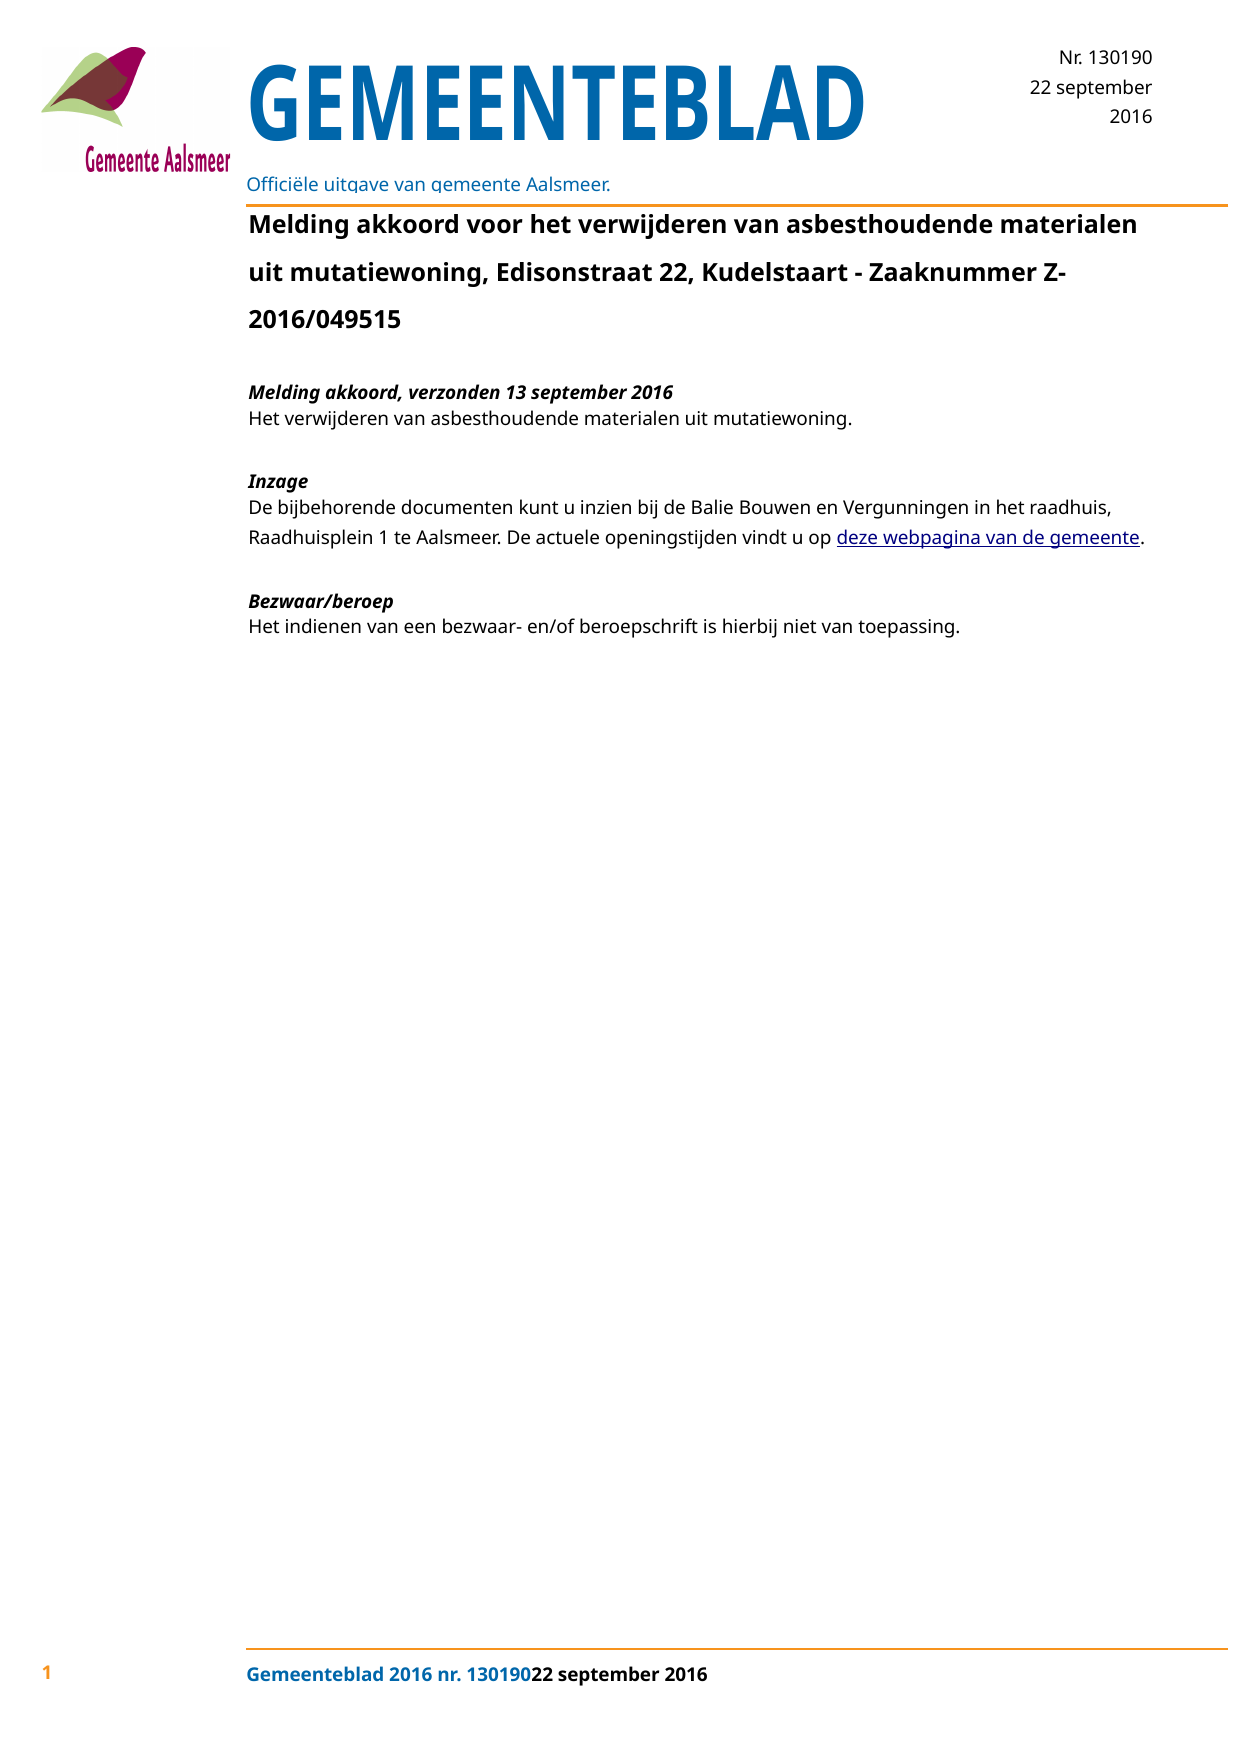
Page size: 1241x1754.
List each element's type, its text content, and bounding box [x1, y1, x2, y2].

text Bezwaar/beroep [248, 588, 1152, 614]
text Melding akkoord, verzonden 13 september 2016 [248, 379, 1152, 405]
text Inzage [248, 469, 1152, 494]
text De bijbehorende documenten kunt u inzien bij de Balie Bouwen en Vergunningen in het raadhuis, Raadhuisplein 1 te Aalsmeer. De actuele openingstijden vindt u op deze webpagina van de gemeente. [248, 494, 1152, 550]
picture [41, 47, 231, 172]
text Melding akkoord voor het verwijderen van asbesthoudende materialen uit mutatiewoning, Edisonstraat 22, Kudelstaart - Zaaknummer Z-2016/049515 [248, 207, 1152, 336]
text Het indienen van een bezwaar- en/of beroepschrift is hierbij niet van toepassing. [248, 614, 1152, 639]
text Het verwijderen van asbesthoudende materialen uit mutatiewoning. [248, 405, 1152, 431]
